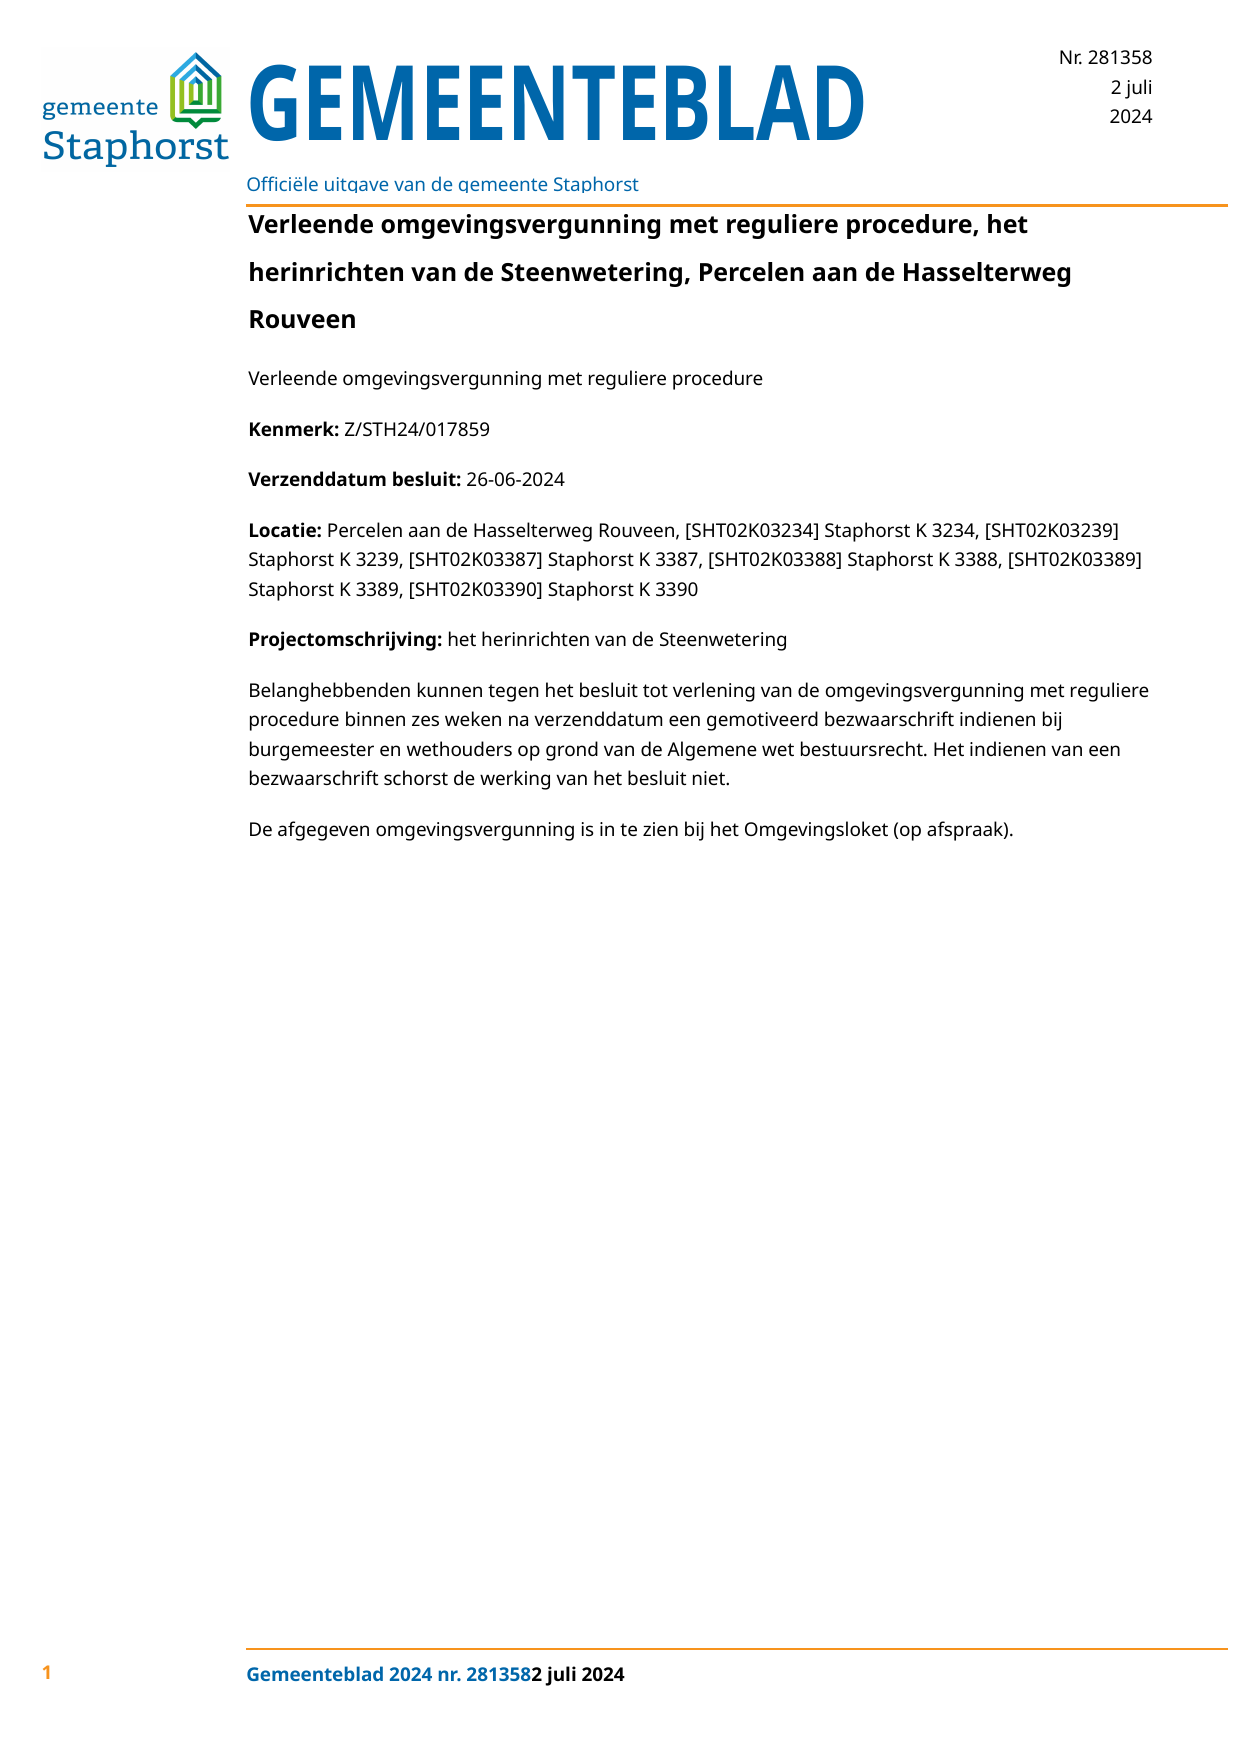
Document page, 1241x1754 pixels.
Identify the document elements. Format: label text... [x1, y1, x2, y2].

text Projectomschrijving: het herinrichten van de Steenwetering [248, 626, 1152, 652]
picture [41, 47, 231, 172]
text Verzenddatum besluit: 26-06-2024 [248, 466, 1152, 492]
text Belanghebbenden kunnen tegen het besluit tot verlening van de omgevingsvergunning met reguliere procedure binnen zes weken na verzenddatum een gemotiveerd bezwaarschrift indienen bij burgemeester en wethouders op grond van de Algemene wet bestuursrecht. Het indienen van een bezwaarschrift schorst de werking van het besluit niet. [248, 677, 1152, 791]
text De afgegeven omgevingsvergunning is in te zien bij het Omgevingsloket (op afspraak). [248, 816, 1152, 842]
text Verleende omgevingsvergunning met reguliere procedure, het herinrichten van de Steenwetering, Percelen aan de Hasselterweg Rouveen [248, 207, 1152, 336]
text Kenmerk: Z/STH24/017859 [248, 416, 1152, 442]
text Verleende omgevingsvergunning met reguliere procedure [248, 366, 1152, 391]
text Locatie: Percelen aan de Hasselterweg Rouveen, [SHT02K03234] Staphorst K 3234, [SHT02K03239] Staphorst K 3239, [SHT02K03387] Staphorst K 3387, [SHT02K03388] Staphorst K 3388, [SHT02K03389] Staphorst K 3389, [SHT02K03390] Staphorst K 3390 [248, 517, 1152, 602]
